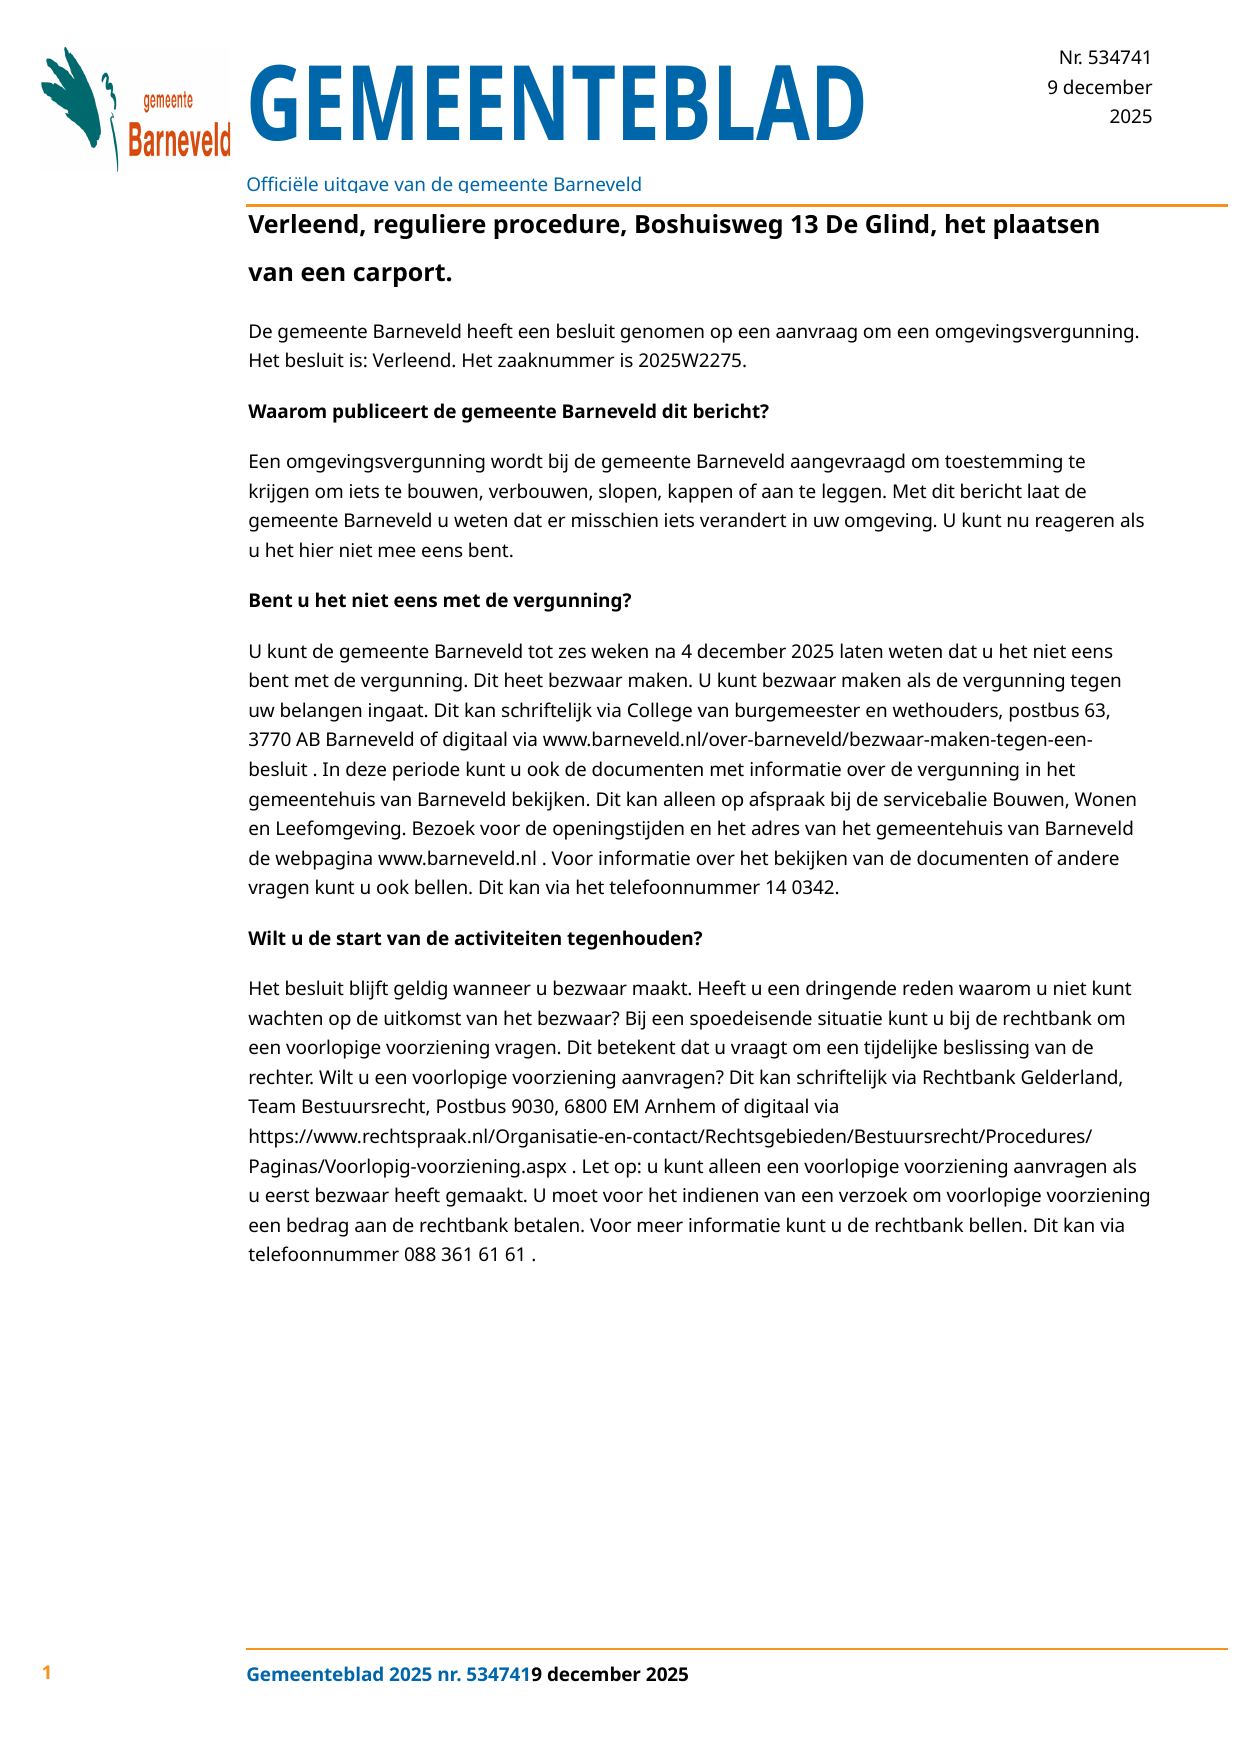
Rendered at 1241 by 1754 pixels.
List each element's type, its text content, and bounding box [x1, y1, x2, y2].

text De gemeente Barneveld heeft een besluit genomen op een aanvraag om een omgevingsvergunning. Het besluit is: Verleend. Het zaaknummer is 2025W2275. [248, 318, 1152, 373]
text Een omgevingsvergunning wordt bij de gemeente Barneveld aangevraagd om toestemming te krijgen om iets te bouwen, verbouwen, slopen, kappen of aan te leggen. Met dit bericht laat de gemeente Barneveld u weten dat er misschien iets verandert in uw omgeving. U kunt nu reageren als u het hier niet mee eens bent. [248, 448, 1152, 563]
text Wilt u de start van de activiteiten tegenhouden? [248, 925, 1152, 951]
text Waarom publiceert de gemeente Barneveld dit bericht? [248, 398, 1152, 424]
text Bent u het niet eens met de vergunning? [248, 587, 1152, 613]
text Verleend, reguliere procedure, Boshuisweg 13 De Glind, het plaatsen van een carport. [248, 207, 1152, 288]
text U kunt de gemeente Barneveld tot zes weken na 4 december 2025 laten weten dat u het niet eens bent met de vergunning. Dit heet bezwaar maken. U kunt bezwaar maken als de vergunning tegen uw belangen ingaat. Dit kan schriftelijk via College van burgemeester en wethouders, postbus 63, 3770 AB Barneveld of digitaal via www.barneveld.nl/over-barneveld/bezwaar-maken-tegen-een-besluit . In deze periode kunt u ook de documenten met informatie over de vergunning in het gemeentehuis van Barneveld bekijken. Dit kan alleen op afspraak bij de servicebalie Bouwen, Wonen en Leefomgeving. Bezoek voor de openingstijden en het adres van het gemeentehuis van Barneveld de webpagina www.barneveld.nl . Voor informatie over het bekijken van de documenten of andere vragen kunt u ook bellen. Dit kan via het telefoonnummer 14 0342. [248, 638, 1152, 900]
text Het besluit blijft geldig wanneer u bezwaar maakt. Heeft u een dringende reden waarom u niet kunt wachten op de uitkomst van het bezwaar? Bij een spoedeisende situatie kunt u bij de rechtbank om een voorlopige voorziening vragen. Dit betekent dat u vraagt om een tijdelijke beslissing van de rechter. Wilt u een voorlopige voorziening aanvragen? Dit kan schriftelijk via Rechtbank Gelderland, Team Bestuursrecht, Postbus 9030, 6800 EM Arnhem of digitaal via https://www.rechtspraak.nl/Organisatie-en-contact/Rechtsgebieden/Bestuursrecht/Procedures/Paginas/Voorlopig-voorziening.aspx . Let op: u kunt alleen een voorlopige voorziening aanvragen als u eerst bezwaar heeft gemaakt. U moet voor het indienen van een verzoek om voorlopige voorziening een bedrag aan de rechtbank betalen. Voor meer informatie kunt u de rechtbank bellen. Dit kan via telefoonnummer 088 361 61 61 . [248, 975, 1152, 1267]
picture [41, 47, 231, 172]
